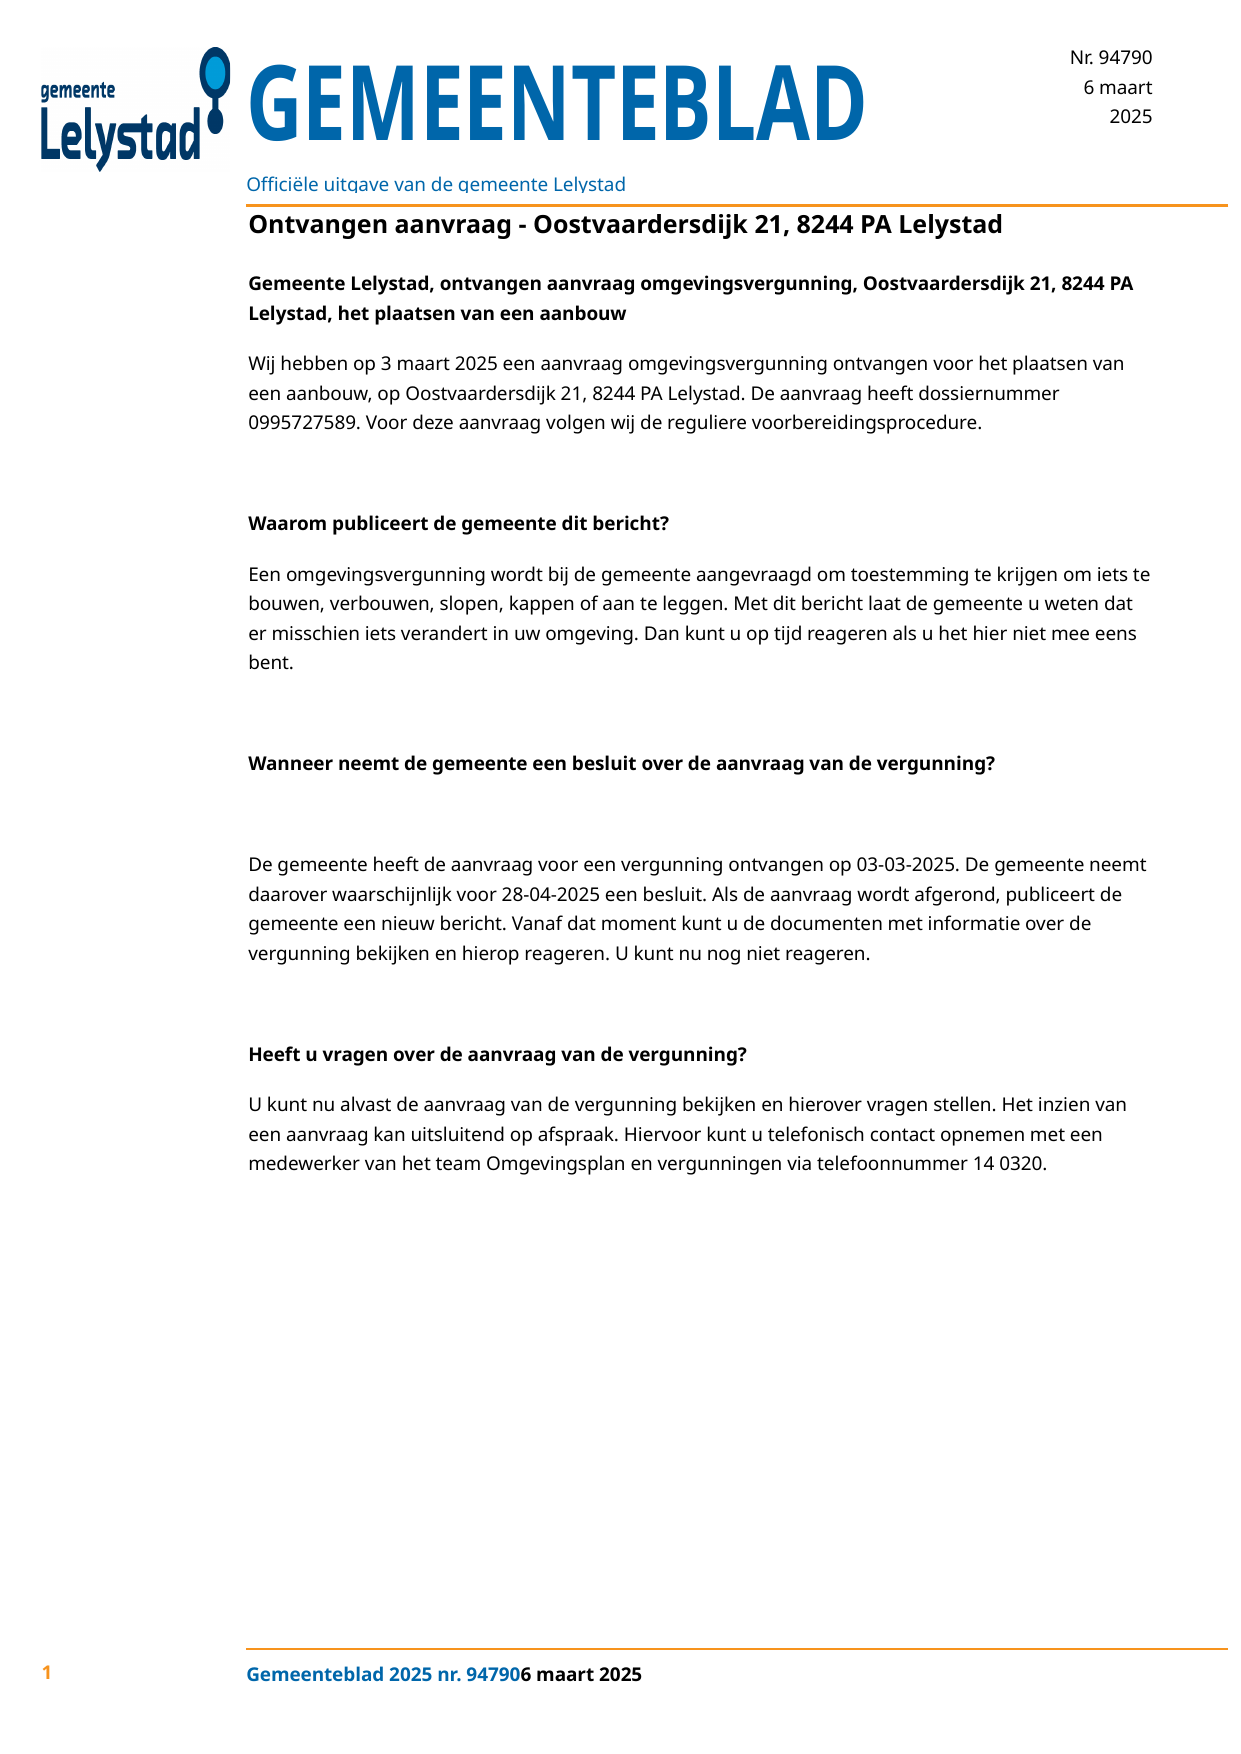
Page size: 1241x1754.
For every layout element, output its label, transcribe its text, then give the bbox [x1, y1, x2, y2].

text U kunt nu alvast de aanvraag van de vergunning bekijken en hierover vragen stellen. Het inzien van een aanvraag kan uitsluitend op afspraak. Hiervoor kunt u telefonisch contact opnemen met een medewerker van het team Omgevingsplan en vergunningen via telefoonnummer 14 0320. [248, 1091, 1152, 1176]
text Wanneer neemt de gemeente een besluit over de aanvraag van de vergunning? [248, 750, 1152, 776]
picture [41, 47, 231, 172]
text Gemeente Lelystad, ontvangen aanvraag omgevingsvergunning, Oostvaardersdijk 21, 8244 PA Lelystad, het plaatsen van een aanbouw [248, 270, 1152, 326]
text Heeft u vragen over de aanvraag van de vergunning? [248, 1041, 1152, 1066]
text Waarom publiceert de gemeente dit bericht? [248, 510, 1152, 536]
text Wij hebben op 3 maart 2025 een aanvraag omgevingsvergunning ontvangen voor het plaatsen van een aanbouw, op Oostvaardersdijk 21, 8244 PA Lelystad. De aanvraag heeft dossiernummer 0995727589. Voor deze aanvraag volgen wij de reguliere voorbereidingsprocedure. [248, 350, 1152, 435]
text Ontvangen aanvraag - Oostvaardersdijk 21, 8244 PA Lelystad [248, 207, 1152, 241]
text Een omgevingsvergunning wordt bij de gemeente aangevraagd om toestemming te krijgen om iets te bouwen, verbouwen, slopen, kappen of aan te leggen. Met dit bericht laat de gemeente u weten dat er misschien iets verandert in uw omgeving. Dan kunt u op tijd reageren als u het hier niet mee eens bent. [248, 561, 1152, 675]
text De gemeente heeft de aanvraag voor een vergunning ontvangen op 03-03-2025. De gemeente neemt daarover waarschijnlijk voor 28-04-2025 een besluit. Als de aanvraag wordt afgerond, publiceert de gemeente een nieuw bericht. Vanaf dat moment kunt u de documenten met informatie over de vergunning bekijken en hierop reageren. U kunt nu nog niet reageren. [248, 851, 1152, 966]
